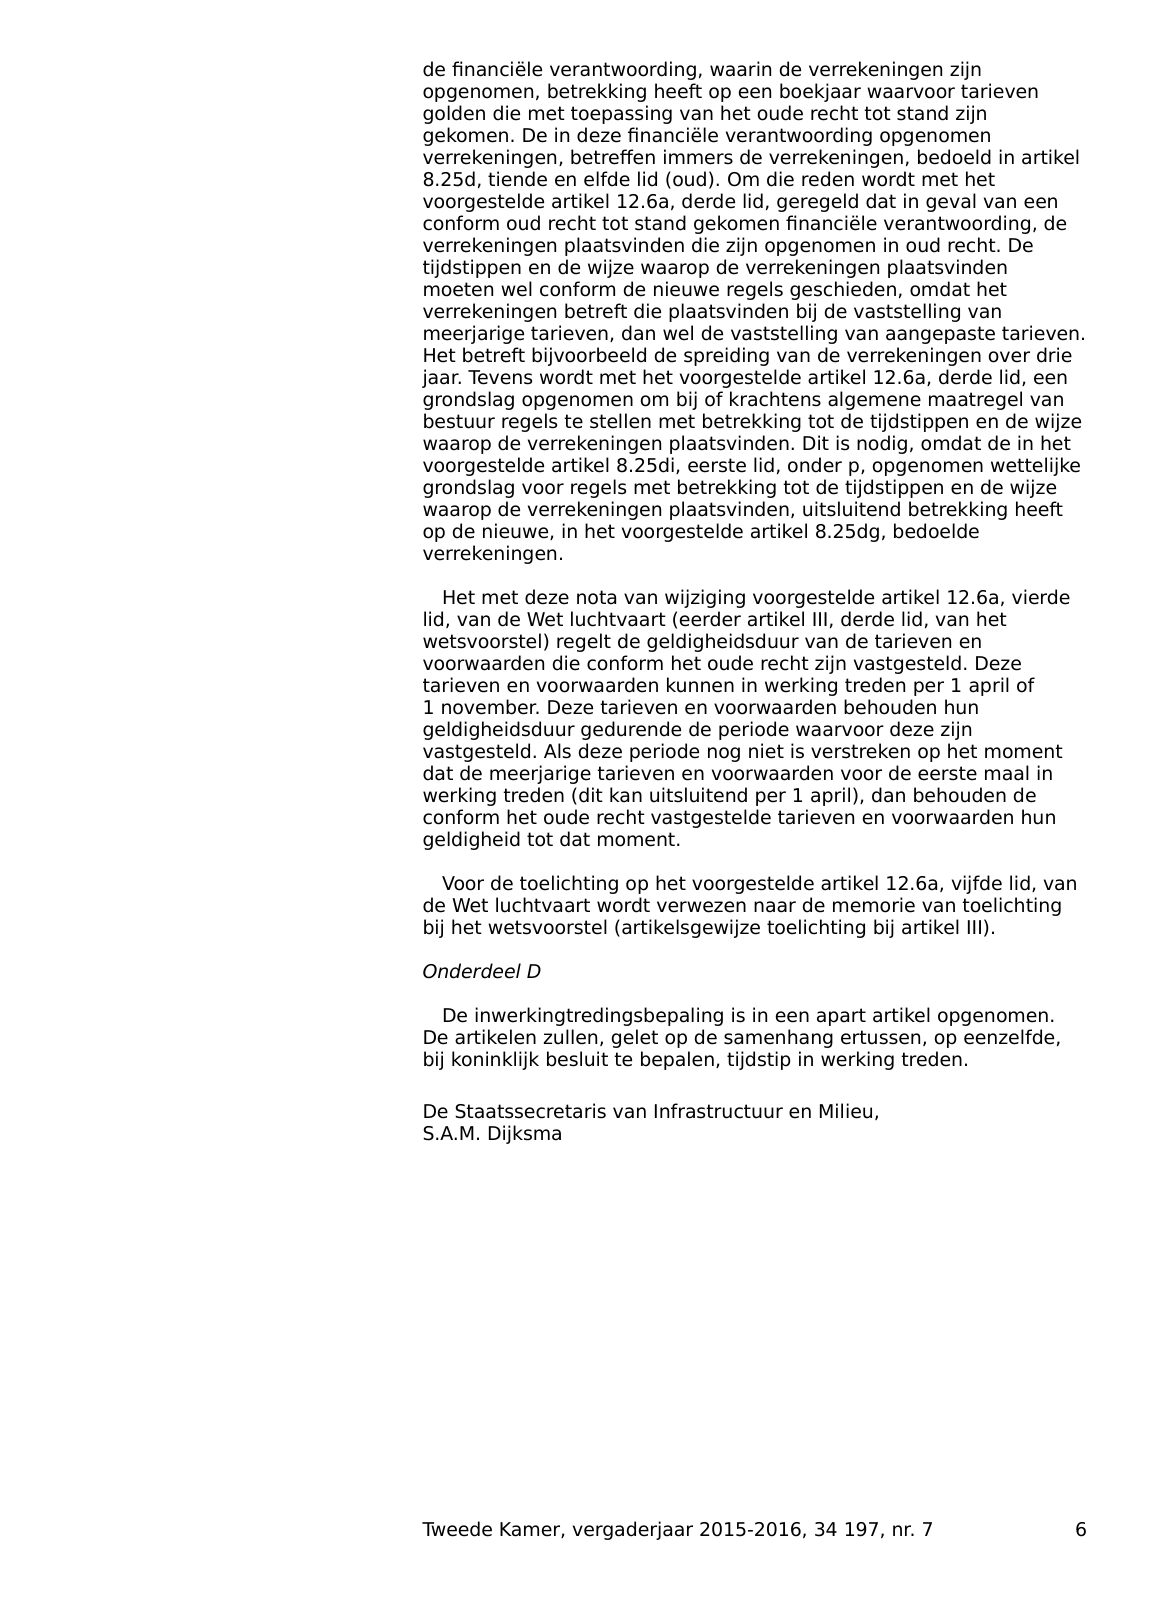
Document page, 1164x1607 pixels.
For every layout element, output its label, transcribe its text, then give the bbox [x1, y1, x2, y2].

subtitle Onderdeel D [422, 961, 1087, 983]
text De Staatssecretaris van Infrastructuur en Milieu, S.A.M. Dijksma [422, 1101, 1087, 1145]
text De inwerkingtredingsbepaling is in een apart artikel opgenomen. De artikelen zullen, gelet op de samenhang ertussen, op eenzelfde, bij koninklijk besluit te bepalen, tijdstip in werking treden. [422, 1005, 1087, 1071]
text de financiële verantwoording, waarin de verrekeningen zijn opgenomen, betrekking heeft op een boekjaar waarvoor tarieven golden die met toepassing van het oude recht tot stand zijn gekomen. De in deze financiële verantwoording opgenomen verrekeningen, betreffen immers de verrekeningen, bedoeld in artikel 8.25d, tiende en elfde lid (oud). Om die reden wordt met het voorgestelde artikel 12.6a, derde lid, geregeld dat in geval van een conform oud recht tot stand gekomen financiële verantwoording, de verrekeningen plaatsvinden die zijn opgenomen in oud recht. De tijdstippen en de wijze waarop de verrekeningen plaatsvinden moeten wel conform de nieuwe regels geschieden, omdat het verrekeningen betreft die plaatsvinden bij de vaststelling van meerjarige tarieven, dan wel de vaststelling van aangepaste tarieven. Het betreft bijvoorbeeld de spreiding van de verrekeningen over drie jaar. Tevens wordt met het voorgestelde artikel 12.6a, derde lid, een grondslag opgenomen om bij of krachtens algemene maatregel van bestuur regels te stellen met betrekking tot de tijdstippen en de wijze waarop de verrekeningen plaatsvinden. Dit is nodig, omdat de in het voorgestelde artikel 8.25di, eerste lid, onder p, opgenomen wettelijke grondslag voor regels met betrekking tot de tijdstippen en de wijze waarop de verrekeningen plaatsvinden, uitsluitend betrekking heeft op de nieuwe, in het voorgestelde artikel 8.25dg, bedoelde verrekeningen. [422, 59, 1087, 564]
text Voor de toelichting op het voorgestelde artikel 12.6a, vijfde lid, van de Wet luchtvaart wordt verwezen naar de memorie van toelichting bij het wetsvoorstel (artikelsgewijze toelichting bij artikel III). [422, 873, 1087, 939]
text Het met deze nota van wijziging voorgestelde artikel 12.6a, vierde lid, van de Wet luchtvaart (eerder artikel III, derde lid, van het wetsvoorstel) regelt de geldigheidsduur van de tarieven en voorwaarden die conform het oude recht zijn vastgesteld. Deze tarieven en voorwaarden kunnen in werking treden per 1 april of 1 november. Deze tarieven en voorwaarden behouden hun geldigheidsduur gedurende de periode waarvoor deze zijn vastgesteld. Als deze periode nog niet is verstreken op het moment dat de meerjarige tarieven en voorwaarden voor de eerste maal in werking treden (dit kan uitsluitend per 1 april), dan behouden de conform het oude recht vastgestelde tarieven en voorwaarden hun geldigheid tot dat moment. [422, 587, 1087, 851]
